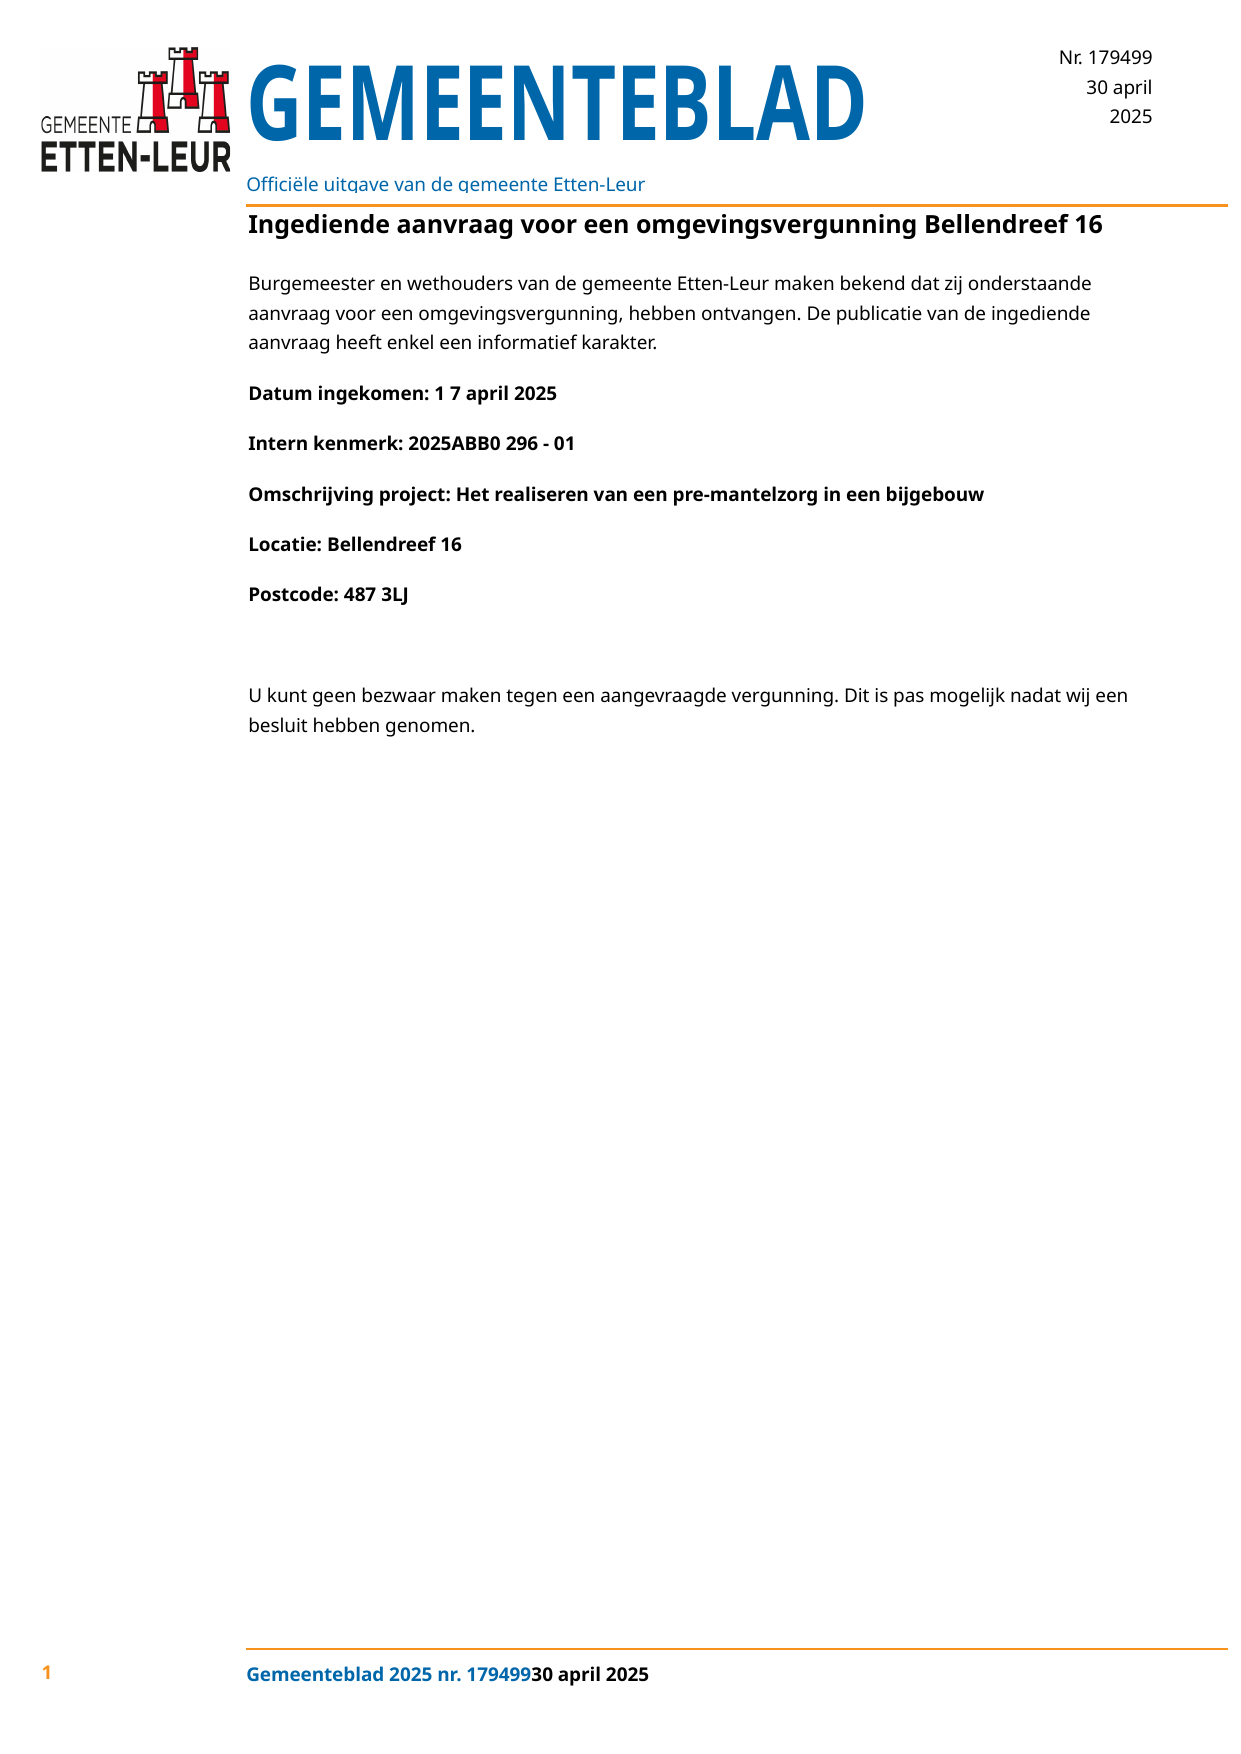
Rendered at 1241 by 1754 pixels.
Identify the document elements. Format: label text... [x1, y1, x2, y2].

text Ingediende aanvraag voor een omgevingsvergunning Bellendreef 16 [248, 207, 1152, 241]
text Locatie: Bellendreef 16 [248, 531, 1152, 557]
text U kunt geen bezwaar maken tegen een aangevraagde vergunning. Dit is pas mogelijk nadat wij een besluit hebben genomen. [248, 682, 1152, 738]
picture [41, 47, 231, 172]
text Postcode: 487 3LJ [248, 582, 1152, 607]
text Omschrijving project: Het realiseren van een pre-mantelzorg in een bijgebouw [248, 481, 1152, 506]
text Datum ingekomen: 1 7 april 2025 [248, 380, 1152, 406]
text Intern kenmerk: 2025ABB0 296 - 01 [248, 430, 1152, 456]
text Burgemeester en wethouders van de gemeente Etten-Leur maken bekend dat zij onderstaande aanvraag voor een omgevingsvergunning, hebben ontvangen. De publicatie van de ingediende aanvraag heeft enkel een informatief karakter. [248, 270, 1152, 355]
